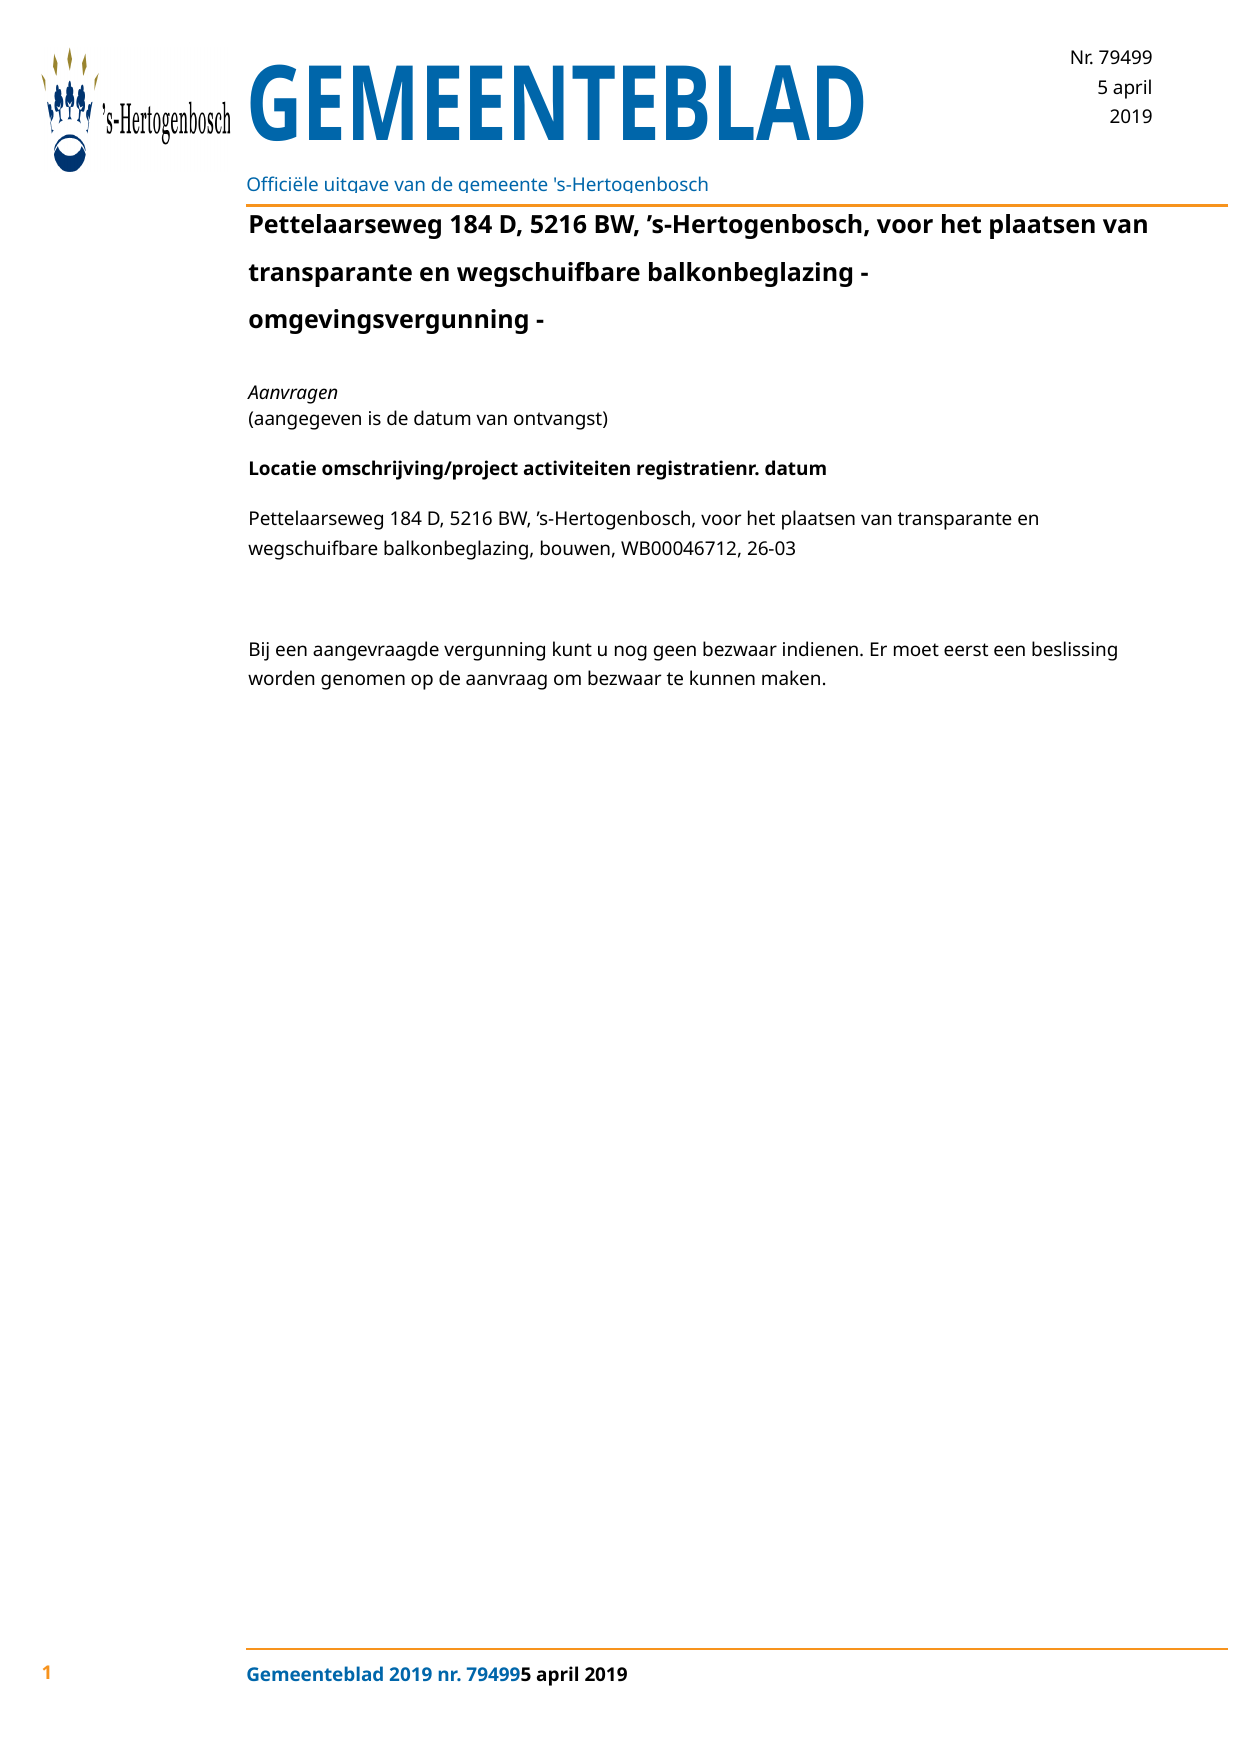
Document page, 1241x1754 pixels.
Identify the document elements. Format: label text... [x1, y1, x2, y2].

text (aangegeven is de datum van ontvangst) [248, 405, 1152, 431]
text Locatie omschrijving/project activiteiten registratienr. datum [248, 455, 1152, 481]
picture [41, 47, 231, 172]
text Pettelaarseweg 184 D, 5216 BW, ’s-Hertogenbosch, voor het plaatsen van transparante en wegschuifbare balkonbeglazing, bouwen, WB00046712, 26-03 [248, 506, 1152, 561]
text Pettelaarseweg 184 D, 5216 BW, ’s-Hertogenbosch, voor het plaatsen van transparante en wegschuifbare balkonbeglazing - omgevingsvergunning - [248, 207, 1152, 336]
text Aanvragen [248, 379, 1152, 405]
text Bij een aangevraagde vergunning kunt u nog geen bezwaar indienen. Er moet eerst een beslissing worden genomen op de aanvraag om bezwaar te kunnen maken. [248, 636, 1152, 691]
